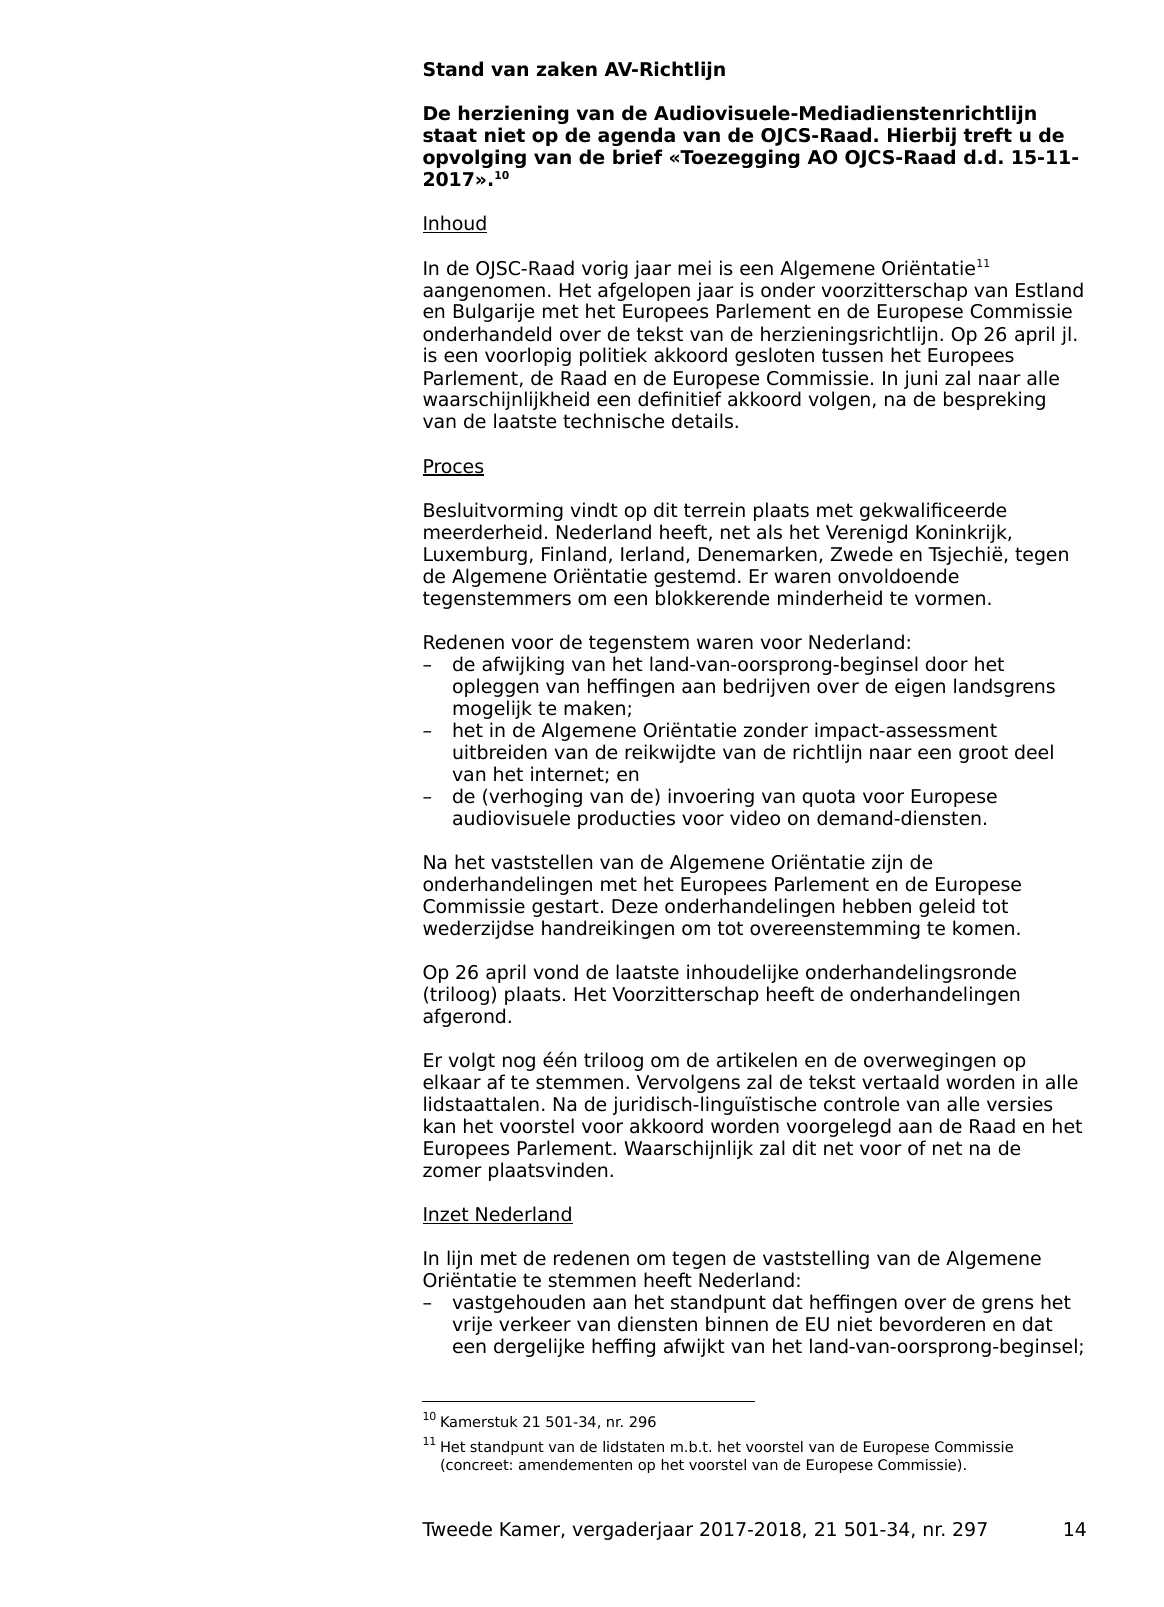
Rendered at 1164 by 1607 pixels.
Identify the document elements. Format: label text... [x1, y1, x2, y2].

text – vastgehouden aan het standpunt dat heffingen over de grens het vrije verkeer van diensten binnen de EU niet bevorderen en dat een dergelijke heffing afwijkt van het land-van-oorsprong-beginsel; [422, 1292, 1087, 1358]
text Na het vaststellen van de Algemene Oriëntatie zijn de onderhandelingen met het Europees Parlement en de Europese Commissie gestart. Deze onderhandelingen hebben geleid tot wederzijdse handreikingen om tot overeenstemming te komen. [422, 852, 1087, 940]
text Er volgt nog één triloog om de artikelen en de overwegingen op elkaar af te stemmen. Vervolgens zal de tekst vertaald worden in alle lidstaattalen. Na de juridisch-linguïstische controle van alle versies kan het voorstel voor akkoord worden voorgelegd aan de Raad en het Europees Parlement. Waarschijnlijk zal dit net voor of net na de zomer plaatsvinden. [422, 1050, 1087, 1182]
subtitle Proces [422, 456, 1087, 477]
subtitle Inzet Nederland [422, 1204, 1087, 1226]
text Het standpunt van de lidstaten m.b.t. het voorstel van de Europese Commissie (concreet: amendementen op het voorstel van de Europese Commissie). [422, 1435, 1087, 1474]
subtitle De herziening van de Audiovisuele-Mediadienstenrichtlijn staat niet op de agenda van de OJCS-Raad. Hierbij treft u de opvolging van de brief «Toezegging AO OJCS-Raad d.d. 15-11-2017». [422, 103, 1087, 191]
text – de (verhoging van de) invoering van quota voor Europese audiovisuele producties voor video on demand-diensten. [422, 786, 1087, 829]
text Op 26 april vond de laatste inhoudelijke onderhandelingsronde (triloog) plaats. Het Voorzitterschap heeft de onderhandelingen afgerond. [422, 962, 1087, 1028]
text Besluitvorming vindt op dit terrein plaats met gekwalificeerde meerderheid. Nederland heeft, net als het Verenigd Koninkrijk, Luxemburg, Finland, Ierland, Denemarken, Zwede en Tsjechië, tegen de Algemene Oriëntatie gestemd. Er waren onvoldoende tegenstemmers om een blokkerende minderheid te vormen. [422, 500, 1087, 609]
text In de OJSC-Raad vorig jaar mei is een Algemene Oriëntatie aangenomen. Het afgelopen jaar is onder voorzitterschap van Estland en Bulgarije met het Europees Parlement en de Europese Commissie onderhandeld over de tekst van de herzieningsrichtlijn. Op 26 april jl. is een voorlopig politiek akkoord gesloten tussen het Europees Parlement, de Raad en de Europese Commissie. In juni zal naar alle waarschijnlijkheid een definitief akkoord volgen, na de bespreking van de laatste technische details. [422, 257, 1087, 433]
subtitle Inhoud [422, 213, 1087, 235]
text Kamerstuk 21 501-34, nr. 296 [422, 1410, 1087, 1432]
text Redenen voor de tegenstem waren voor Nederland: [422, 632, 1087, 654]
text In lijn met de redenen om tegen de vaststelling van de Algemene Oriëntatie te stemmen heeft Nederland: [422, 1248, 1087, 1292]
text – de afwijking van het land-van-oorsprong-beginsel door het opleggen van heffingen aan bedrijven over de eigen landsgrens mogelijk te maken; [422, 654, 1087, 720]
text – het in de Algemene Oriëntatie zonder impact-assessment uitbreiden van de reikwijdte van de richtlijn naar een groot deel van het internet; en [422, 720, 1087, 786]
subtitle Stand van zaken AV-Richtlijn [422, 59, 1087, 81]
